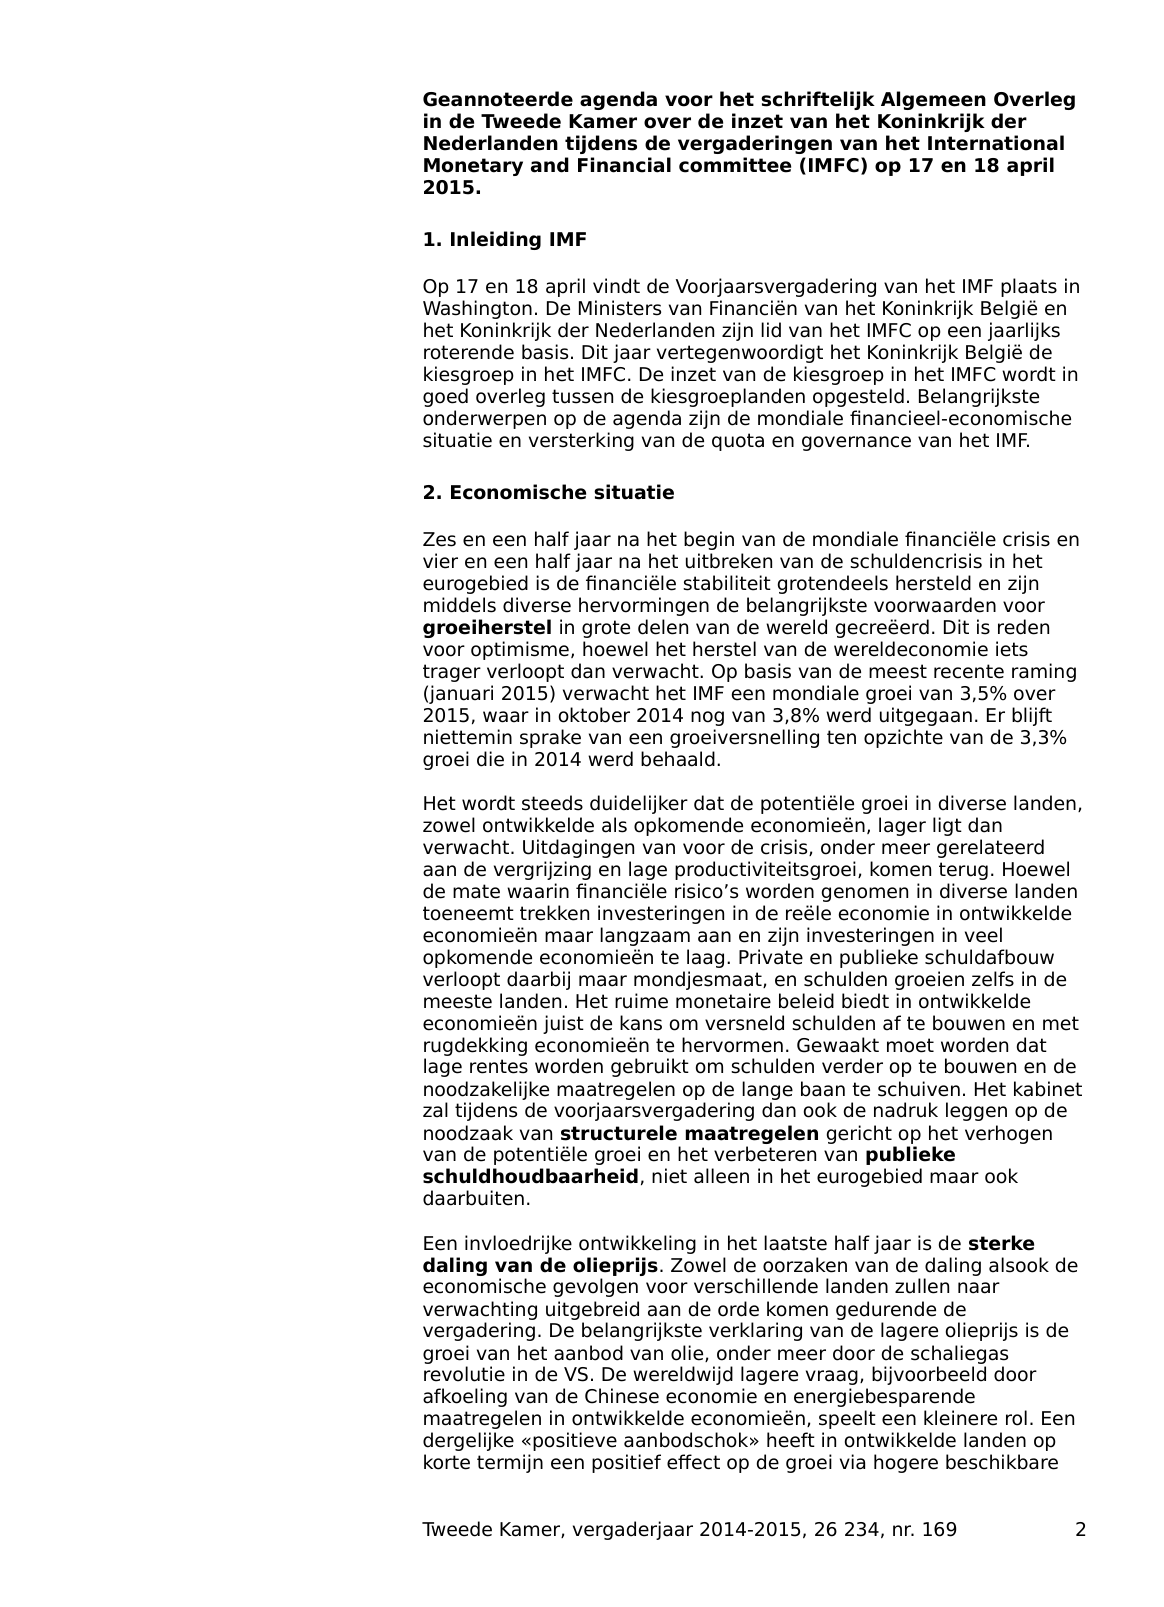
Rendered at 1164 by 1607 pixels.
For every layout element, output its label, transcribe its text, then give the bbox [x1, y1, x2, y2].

subtitle 2. Economische situatie [422, 482, 1087, 504]
text Een invloedrijke ontwikkeling in het laatste half jaar is de sterke daling van de olieprijs. Zowel de oorzaken van de daling alsook de economische gevolgen voor verschillende landen zullen naar verwachting uitgebreid aan de orde komen gedurende de vergadering. De belangrijkste verklaring van de lagere olieprijs is de groei van het aanbod van olie, onder meer door de schaliegas revolutie in de VS. De wereldwijd lagere vraag, bijvoorbeeld door afkoeling van de Chinese economie en energiebesparende maatregelen in ontwikkelde economieën, speelt een kleinere rol. Een dergelijke «positieve aanbodschok» heeft in ontwikkelde landen op korte termijn een positief effect op de groei via hogere beschikbare [422, 1232, 1087, 1474]
text Op 17 en 18 april vindt de Voorjaarsvergadering van het IMF plaats in Washington. De Ministers van Financiën van het Koninkrijk België en het Koninkrijk der Nederlanden zijn lid van het IMFC op een jaarlijks roterende basis. Dit jaar vertegenwoordigt het Koninkrijk België de kiesgroep in het IMFC. De inzet van de kiesgroep in het IMFC wordt in goed overleg tussen de kiesgroeplanden opgesteld. Belangrijkste onderwerpen op de agenda zijn de mondiale financieel-economische situatie en versterking van de quota en governance van het IMF. [422, 276, 1087, 452]
subtitle Geannoteerde agenda voor het schriftelijk Algemeen Overleg in de Tweede Kamer over de inzet van het Koninkrijk der Nederlanden tijdens de vergaderingen van het International Monetary and Financial committee (IMFC) op 17 en 18 april 2015. [422, 89, 1087, 199]
subtitle 1. Inleiding IMF [422, 229, 1087, 251]
text Zes en een half jaar na het begin van de mondiale financiële crisis en vier en een half jaar na het uitbreken van de schuldencrisis in het eurogebied is de financiële stabiliteit grotendeels hersteld en zijn middels diverse hervormingen de belangrijkste voorwaarden voor groeiherstel in grote delen van de wereld gecreëerd. Dit is reden voor optimisme, hoewel het herstel van de wereldeconomie iets trager verloopt dan verwacht. Op basis van de meest recente raming (januari 2015) verwacht het IMF een mondiale groei van 3,5% over 2015, waar in oktober 2014 nog van 3,8% werd uitgegaan. Er blijft niettemin sprake van een groeiversnelling ten opzichte van de 3,3% groei die in 2014 werd behaald. [422, 529, 1087, 771]
text Het wordt steeds duidelijker dat de potentiële groei in diverse landen, zowel ontwikkelde als opkomende economieën, lager ligt dan verwacht. Uitdagingen van voor de crisis, onder meer gerelateerd aan de vergrijzing en lage productiviteitsgroei, komen terug. Hoewel de mate waarin financiële risico’s worden genomen in diverse landen toeneemt trekken investeringen in de reële economie in ontwikkelde economieën maar langzaam aan en zijn investeringen in veel opkomende economieën te laag. Private en publieke schuldafbouw verloopt daarbij maar mondjesmaat, en schulden groeien zelfs in de meeste landen. Het ruime monetaire beleid biedt in ontwikkelde economieën juist de kans om versneld schulden af te bouwen en met rugdekking economieën te hervormen. Gewaakt moet worden dat lage rentes worden gebruikt om schulden verder op te bouwen en de noodzakelijke maatregelen op de lange baan te schuiven. Het kabinet zal tijdens de voorjaarsvergadering dan ook de nadruk leggen op de noodzaak van structurele maatregelen gericht op het verhogen van de potentiële groei en het verbeteren van publieke schuldhoudbaarheid, niet alleen in het eurogebied maar ook daarbuiten. [422, 793, 1087, 1210]
